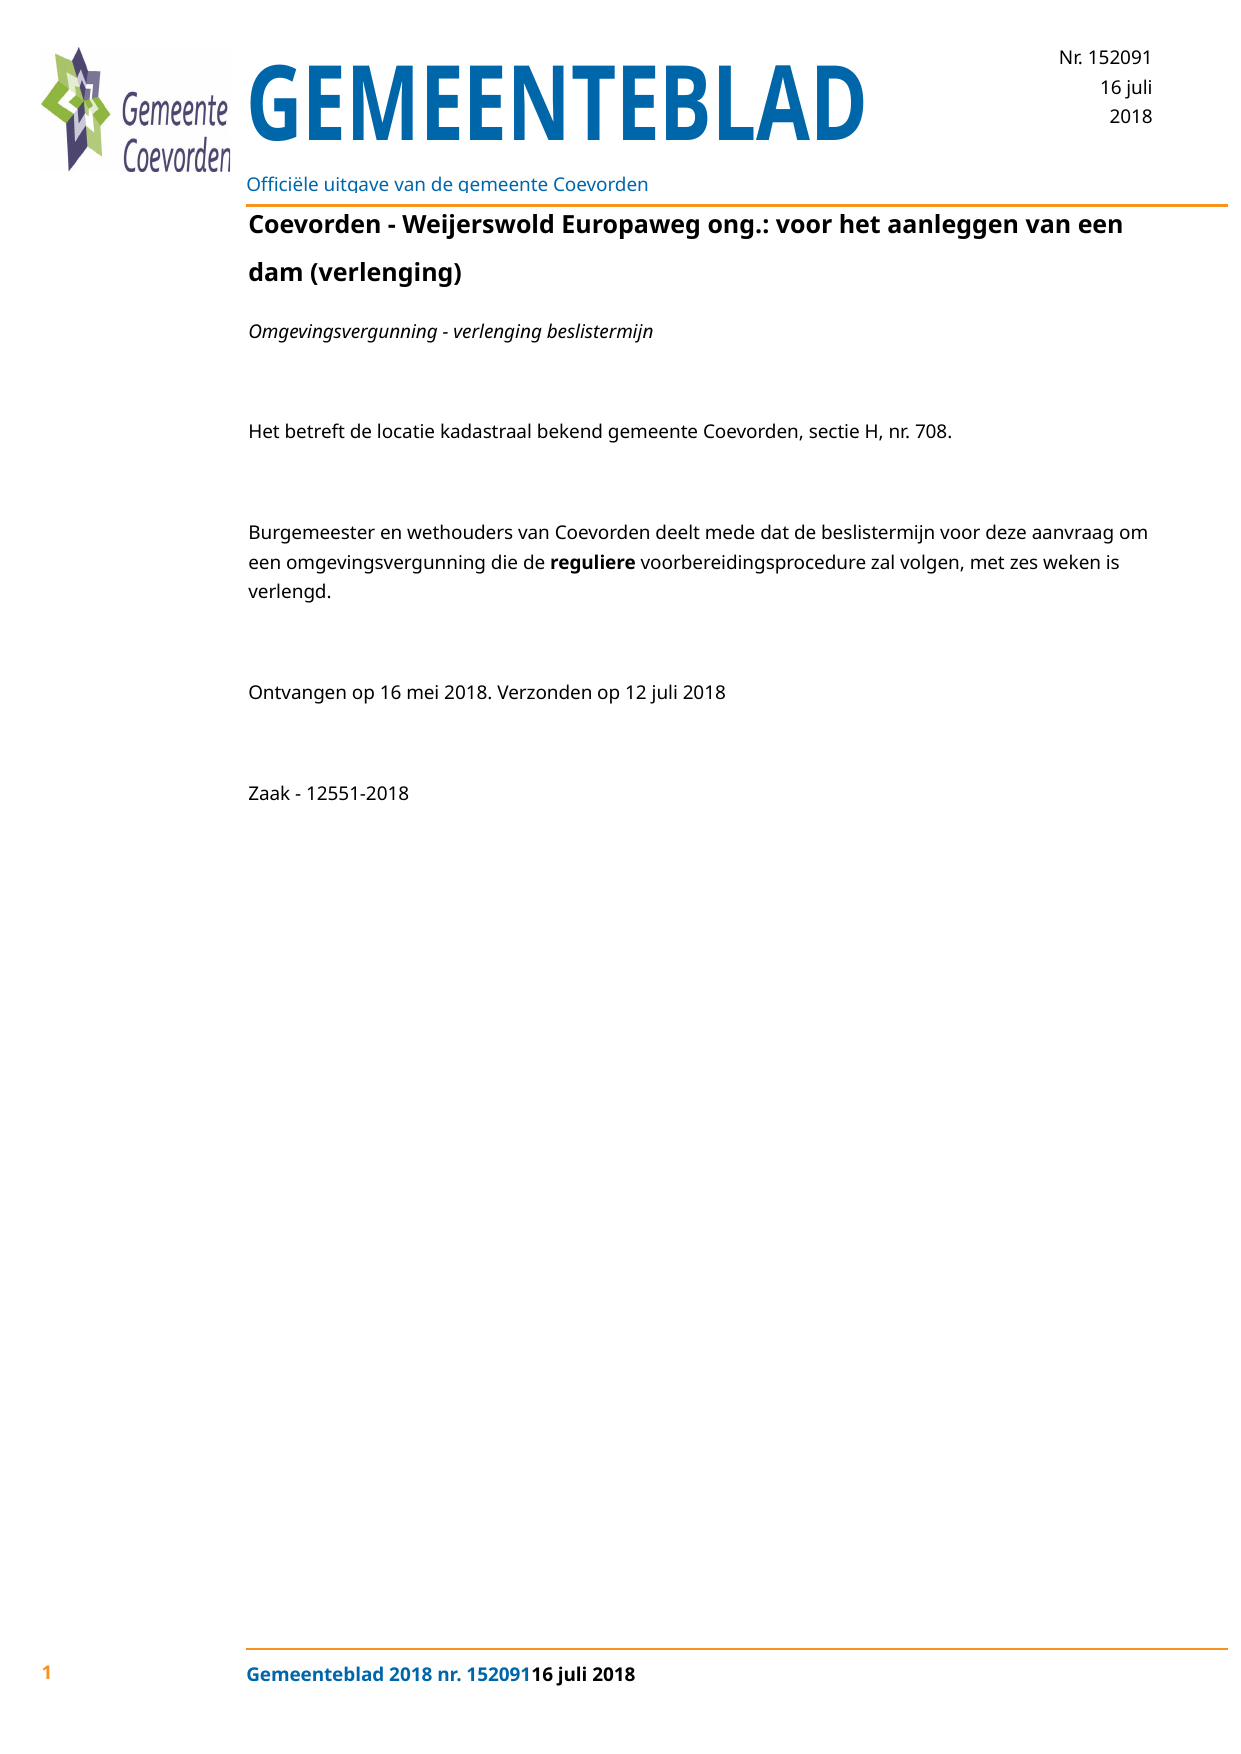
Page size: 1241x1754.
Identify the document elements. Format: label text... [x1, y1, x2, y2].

picture [41, 47, 231, 172]
text Het betreft de locatie kadastraal bekend gemeente Coevorden, sectie H, nr. 708. [248, 419, 1152, 444]
text Zaak - 12551-2018 [248, 780, 1152, 806]
text Burgemeester en wethouders van Coevorden deelt mede dat de beslistermijn voor deze aanvraag om een omgevingsvergunning die de reguliere voorbereidingsprocedure zal volgen, met zes weken is verlengd. [248, 519, 1152, 604]
text Ontvangen op 16 mei 2018. Verzonden op 12 juli 2018 [248, 679, 1152, 705]
text Coevorden - Weijerswold Europaweg ong.: voor het aanleggen van een dam (verlenging) [248, 207, 1152, 288]
text Omgevingsvergunning - verlenging beslistermijn [248, 318, 1152, 344]
